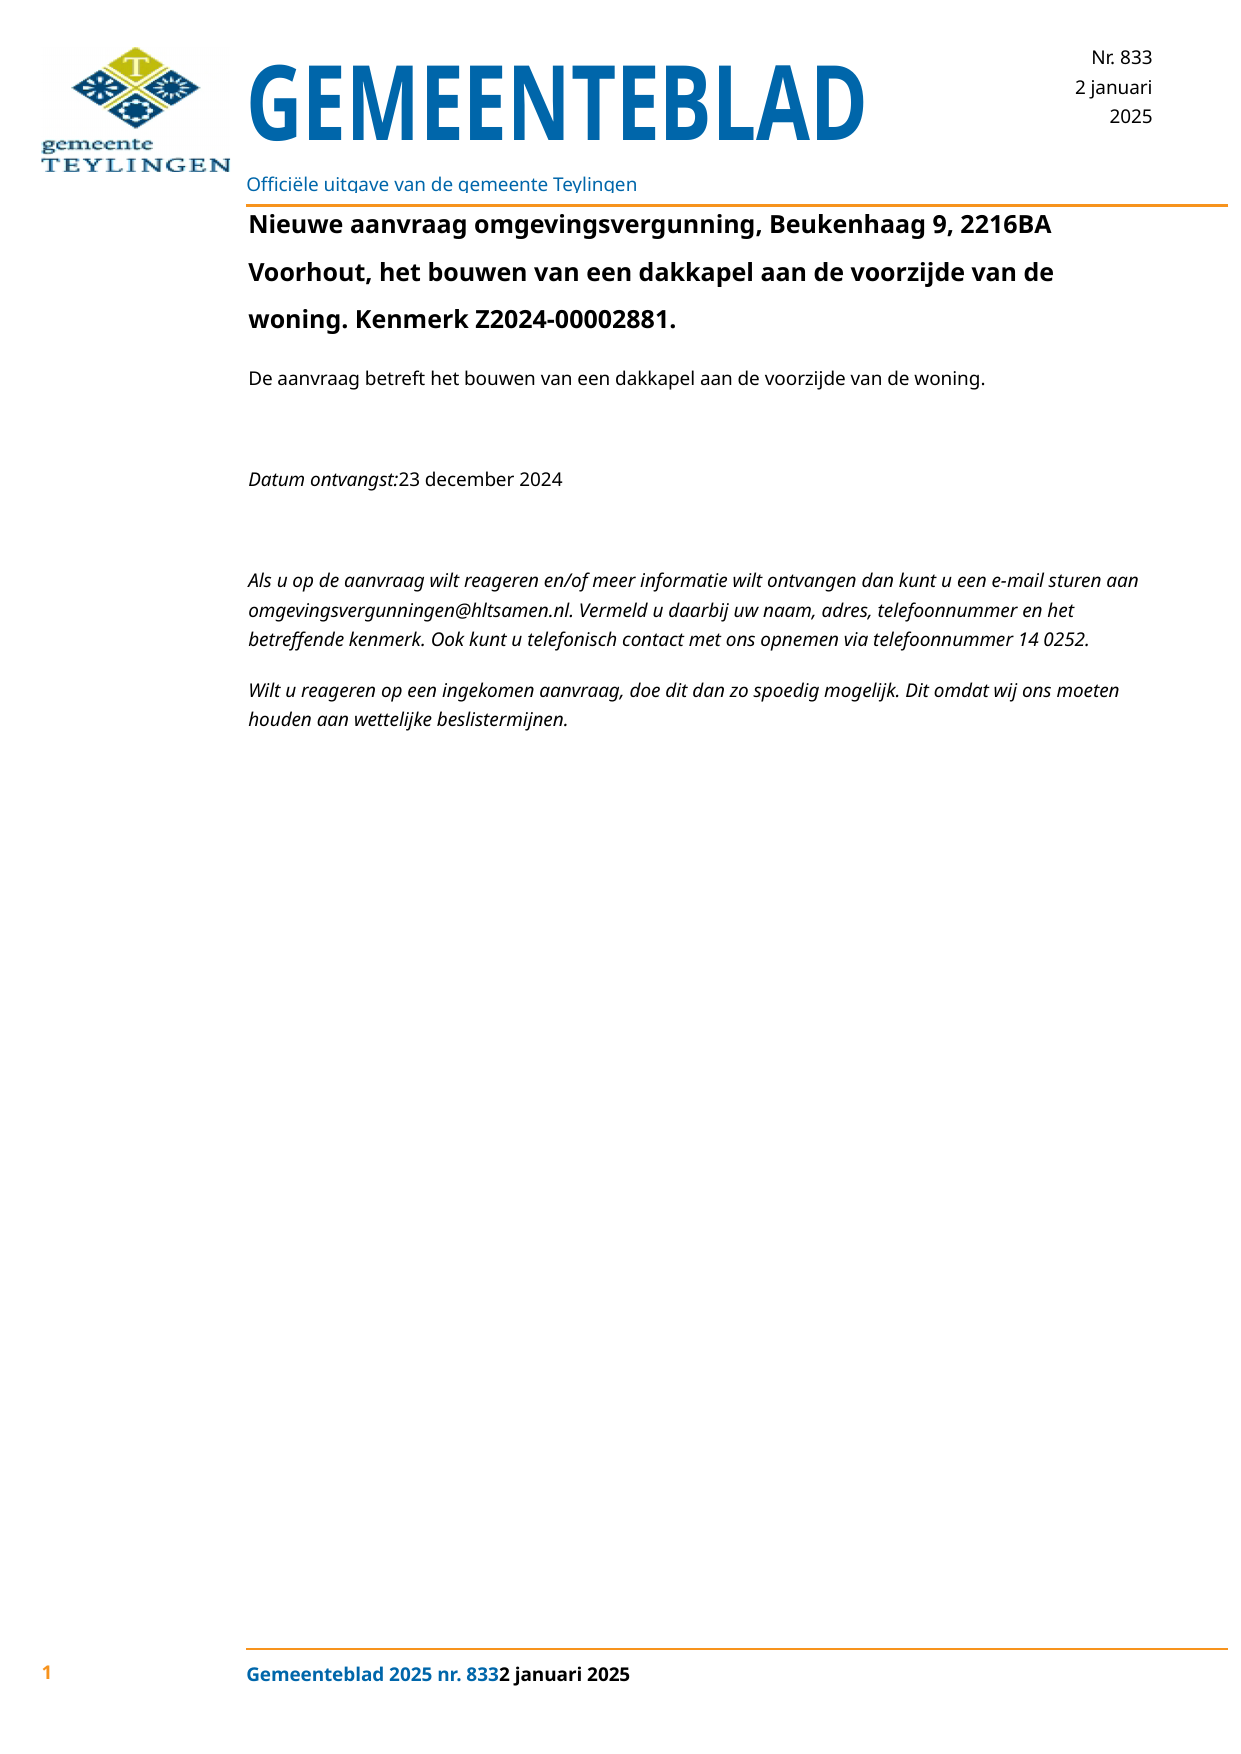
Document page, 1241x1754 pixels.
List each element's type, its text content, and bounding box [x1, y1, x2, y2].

text Nieuwe aanvraag omgevingsvergunning, Beukenhaag 9, 2216BA Voorhout, het bouwen van een dakkapel aan de voorzijde van de woning. Kenmerk Z2024-00002881. [248, 207, 1152, 336]
picture [41, 47, 231, 172]
text De aanvraag betreft het bouwen van een dakkapel aan de voorzijde van de woning. [248, 366, 1152, 391]
text Als u op de aanvraag wilt reageren en/of meer informatie wilt ontvangen dan kunt u een e-mail sturen aan omgevingsvergunningen@hltsamen.nl. Vermeld u daarbij uw naam, adres, telefoonnummer en het betreffende kenmerk. Ook kunt u telefonisch contact met ons opnemen via telefoonnummer 14 0252. [248, 567, 1152, 652]
text Wilt u reageren op een ingekomen aanvraag, doe dit dan zo spoedig mogelijk. Dit omdat wij ons moeten houden aan wettelijke beslistermijnen. [248, 677, 1152, 732]
text Datum ontvangst:23 december 2024 [248, 466, 1152, 492]
